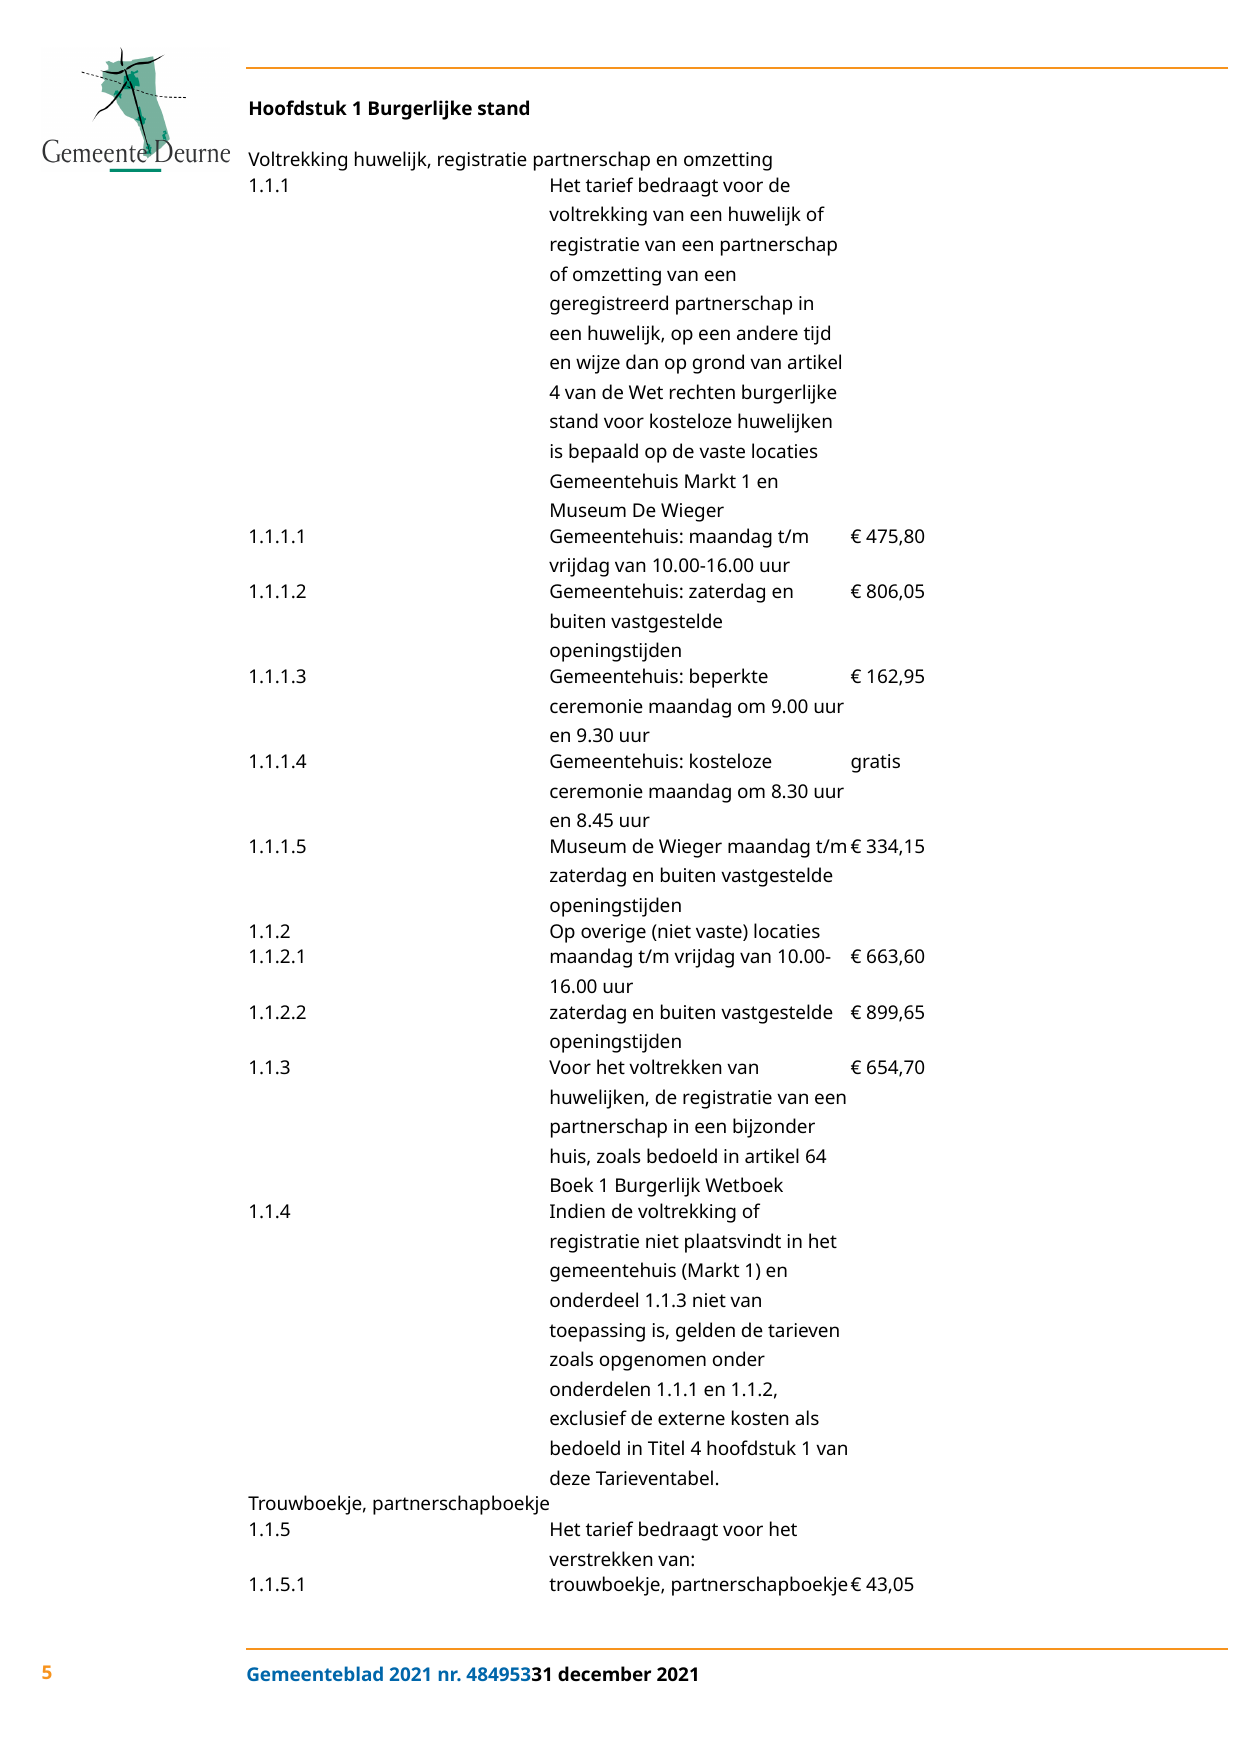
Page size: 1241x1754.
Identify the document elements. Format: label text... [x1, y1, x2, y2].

table_cell € 475,80 [850, 523, 1152, 578]
table_cell zaterdag en buiten vastgestelde openingstijden [549, 999, 850, 1054]
table_cell 1.1.2 [248, 918, 549, 944]
table_cell Trouwboekje, partnerschapboekje [248, 1490, 1152, 1516]
table_cell Het tarief bedraagt voor de voltrekking van een huwelijk of registratie van een partnerschap of omzetting van een geregistreerd partnerschap in een huwelijk, op een andere tijd en wijze dan op grond van artikel 4 van de Wet rechten burgerlijke stand voor kosteloze huwelijken is bepaald op de vaste locaties Gemeentehuis Markt 1 en Museum De Wieger [549, 172, 850, 523]
table_cell [549, 121, 850, 146]
table_cell 1.1.5.1 [248, 1571, 549, 1597]
table_cell 1.1.1.3 [248, 663, 549, 748]
table_cell trouwboekje, partnerschapboekje [549, 1571, 850, 1597]
table_cell Gemeentehuis: maandag t/m vrijdag van 10.00-16.00 uur [549, 523, 850, 578]
table_cell Voltrekking huwelijk, registratie partnerschap en omzetting [248, 146, 1152, 172]
table_cell 1.1.5 [248, 1516, 549, 1571]
table_cell 1.1.1.4 [248, 748, 549, 833]
table_cell [248, 121, 549, 146]
table_cell [850, 1199, 1152, 1490]
table_cell € 663,60 [850, 944, 1152, 999]
table_cell Indien de voltrekking of registratie niet plaatsvindt in het gemeentehuis (Markt 1) en onderdeel 1.1.3 niet van toepassing is, gelden de tarieven zoals opgenomen onder onderdelen 1.1.1 en 1.1.2, exclusief de externe kosten als bedoeld in Titel 4 hoofdstuk 1 van deze Tarieventabel. [549, 1199, 850, 1490]
table_cell € 899,65 [850, 999, 1152, 1054]
table_cell 1.1.1 [248, 172, 549, 523]
table_cell € 162,95 [850, 663, 1152, 748]
table_cell Gemeentehuis: zaterdag en buiten vastgestelde openingstijden [549, 579, 850, 663]
table_cell [850, 172, 1152, 523]
table_cell Voor het voltrekken van huwelijken, de registratie van een partnerschap in een bijzonder huis, zoals bedoeld in artikel 64 Boek 1 Burgerlijk Wetboek [549, 1054, 850, 1198]
table_cell 1.1.4 [248, 1199, 549, 1490]
table_cell 1.1.1.1 [248, 523, 549, 578]
table_cell Het tarief bedraagt voor het verstrekken van: [549, 1516, 850, 1571]
table_cell € 806,05 [850, 579, 1152, 663]
table_cell Op overige (niet vaste) locaties [549, 918, 850, 944]
table_cell 1.1.1.5 [248, 833, 549, 918]
picture [41, 47, 231, 172]
table_cell € 654,70 [850, 1054, 1152, 1198]
table_cell [850, 918, 1152, 944]
table_cell 1.1.2.1 [248, 944, 549, 999]
table_cell 1.1.2.2 [248, 999, 549, 1054]
table_cell gratis [850, 748, 1152, 833]
table_cell € 43,05 [850, 1571, 1152, 1597]
table_cell [850, 1516, 1152, 1571]
table_cell 1.1.3 [248, 1054, 549, 1198]
table_cell Gemeentehuis: kosteloze ceremonie maandag om 8.30 uur en 8.45 uur [549, 748, 850, 833]
table_cell [850, 121, 1152, 146]
table_cell Hoofdstuk 1 Burgerlijke stand [248, 95, 1152, 121]
table_cell maandag t/m vrijdag van 10.00-16.00 uur [549, 944, 850, 999]
table_cell Museum de Wieger maandag t/m zaterdag en buiten vastgestelde openingstijden [549, 833, 850, 918]
table_cell € 334,15 [850, 833, 1152, 918]
table_cell Gemeentehuis: beperkte ceremonie maandag om 9.00 uur en 9.30 uur [549, 663, 850, 748]
table_cell 1.1.1.2 [248, 579, 549, 663]
